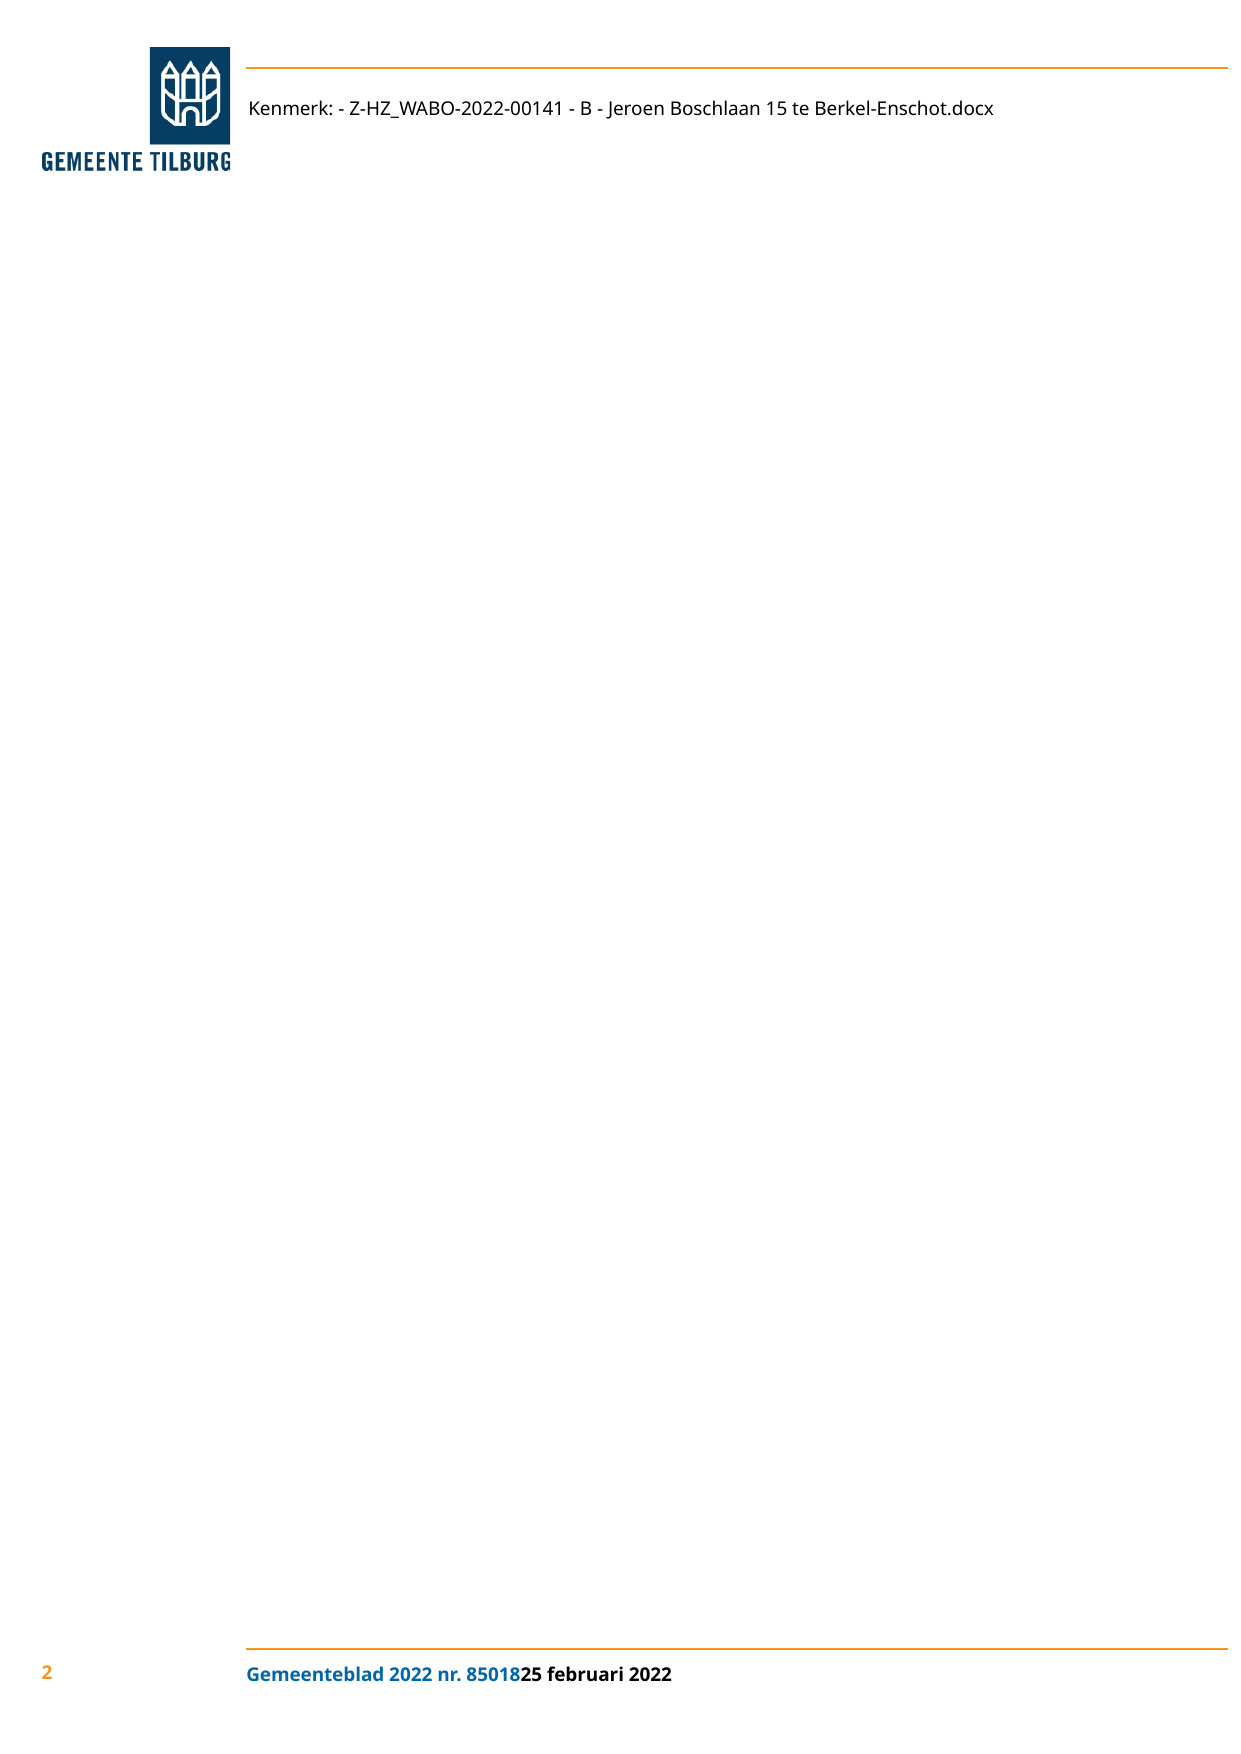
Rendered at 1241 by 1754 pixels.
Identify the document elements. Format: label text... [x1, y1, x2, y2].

text Kenmerk: - Z-HZ_WABO-2022-00141 - B - Jeroen Boschlaan 15 te Berkel-Enschot.docx [248, 95, 1152, 121]
picture [41, 47, 231, 172]
